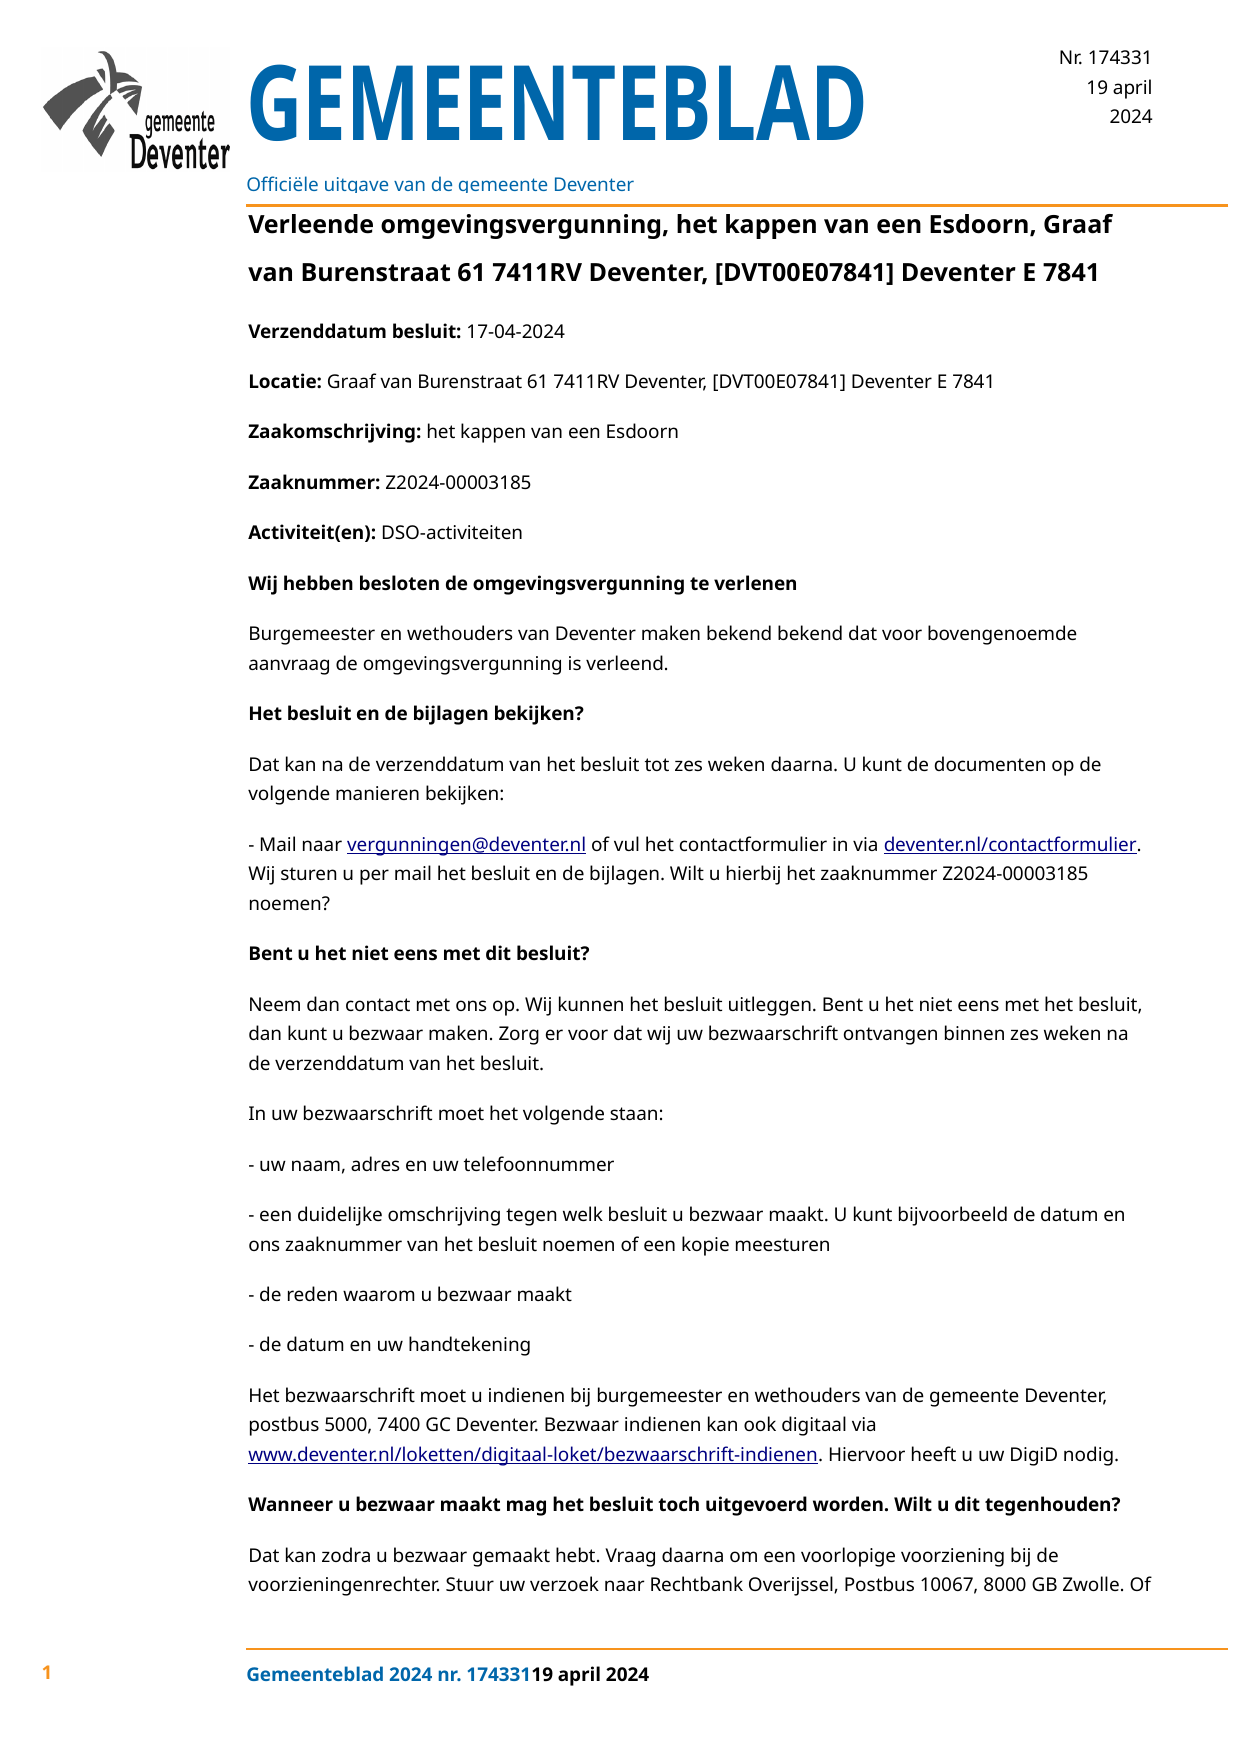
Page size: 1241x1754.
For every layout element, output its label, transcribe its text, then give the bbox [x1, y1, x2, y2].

text - uw naam, adres en uw telefoonnummer [248, 1151, 1152, 1177]
text Dat kan zodra u bezwaar gemaakt hebt. Vraag daarna om een voorlopige voorziening bij de voorzieningenrechter. Stuur uw verzoek naar Rechtbank Overijssel, Postbus 10067, 8000 GB Zwolle. Of [248, 1542, 1152, 1597]
text Activiteit(en): DSO-activiteiten [248, 519, 1152, 545]
text Verleende omgevingsvergunning, het kappen van een Esdoorn, Graaf van Burenstraat 61 7411RV Deventer, [DVT00E07841] Deventer E 7841 [248, 207, 1152, 288]
text Neem dan contact met ons op. Wij kunnen het besluit uitleggen. Bent u het niet eens met het besluit, dan kunt u bezwaar maken. Zorg er voor dat wij uw bezwaarschrift ontvangen binnen zes weken na de verzenddatum van het besluit. [248, 991, 1152, 1076]
text Wanneer u bezwaar maakt mag het besluit toch uitgevoerd worden. Wilt u dit tegenhouden? [248, 1492, 1152, 1517]
text Het besluit en de bijlagen bekijken? [248, 700, 1152, 726]
text Het bezwaarschrift moet u indienen bij burgemeester en wethouders van de gemeente Deventer, postbus 5000, 7400 GC Deventer. Bezwaar indienen kan ook digitaal via www.deventer.nl/loketten/digitaal-loket/bezwaarschrift-indienen. Hiervoor heeft u uw DigiD nodig. [248, 1382, 1152, 1467]
text Burgemeester en wethouders van Deventer maken bekend bekend dat voor bovengenoemde aanvraag de omgevingsvergunning is verleend. [248, 620, 1152, 676]
text - een duidelijke omschrijving tegen welk besluit u bezwaar maakt. U kunt bijvoorbeeld de datum en ons zaaknummer van het besluit noemen of een kopie meesturen [248, 1201, 1152, 1257]
text - de datum en uw handtekening [248, 1332, 1152, 1357]
text Zaaknummer: Z2024-00003185 [248, 469, 1152, 495]
text Locatie: Graaf van Burenstraat 61 7411RV Deventer, [DVT00E07841] Deventer E 7841 [248, 368, 1152, 394]
text Bent u het niet eens met dit besluit? [248, 940, 1152, 966]
picture [41, 47, 231, 172]
text In uw bezwaarschrift moet het volgende staan: [248, 1100, 1152, 1126]
text Dat kan na de verzenddatum van het besluit tot zes weken daarna. U kunt de documenten op de volgende manieren bekijken: [248, 751, 1152, 806]
text Wij hebben besloten de omgevingsvergunning te verlenen [248, 570, 1152, 596]
text - de reden waarom u bezwaar maakt [248, 1281, 1152, 1307]
text Zaakomschrijving: het kappen van een Esdoorn [248, 419, 1152, 444]
text Verzenddatum besluit: 17-04-2024 [248, 318, 1152, 344]
text - Mail naar vergunningen@deventer.nl of vul het contactformulier in via deventer.nl/contactformulier. Wij sturen u per mail het besluit en de bijlagen. Wilt u hierbij het zaaknummer Z2024-00003185 noemen? [248, 831, 1152, 916]
